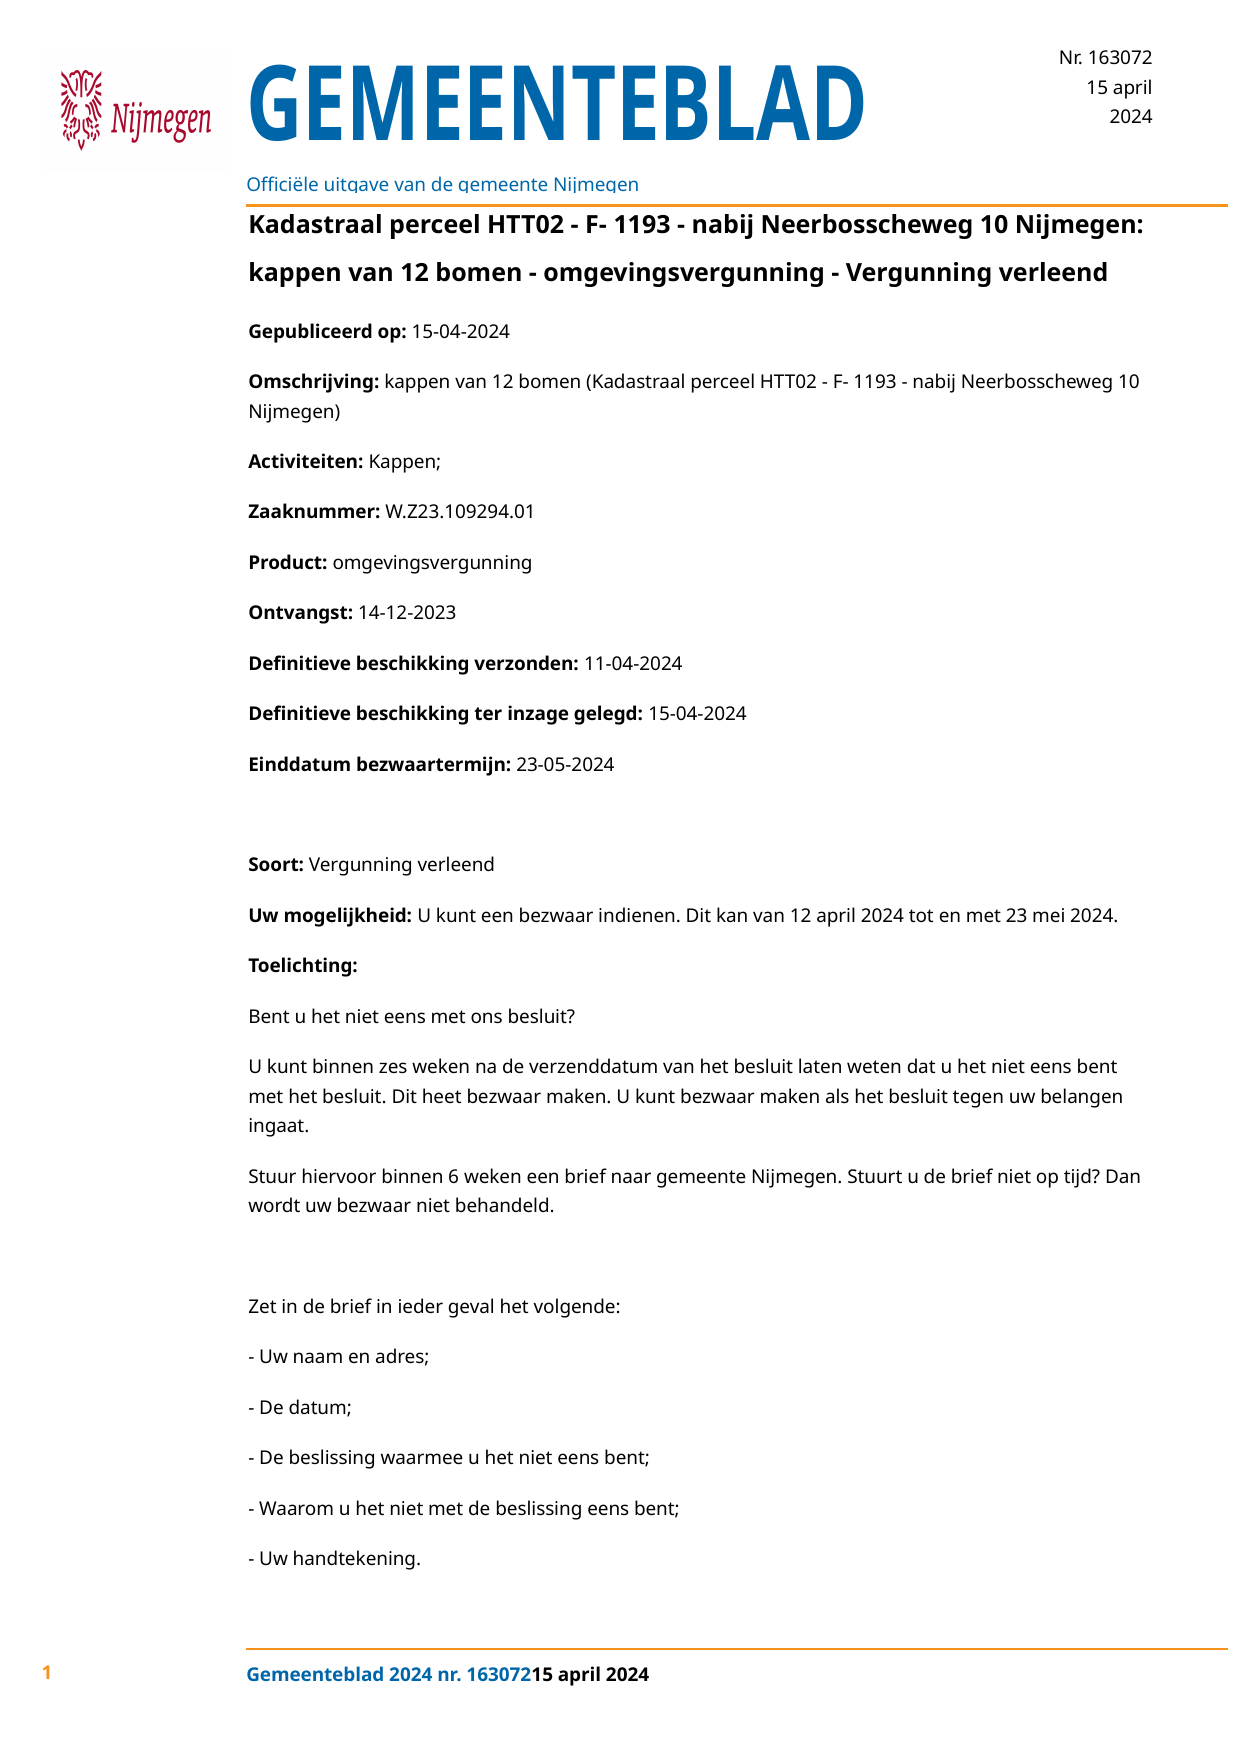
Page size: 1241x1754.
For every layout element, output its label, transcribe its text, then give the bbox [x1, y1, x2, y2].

text Ontvangst: 14-12-2023 [248, 599, 1152, 625]
picture [41, 47, 231, 172]
text Soort: Vergunning verleend [248, 852, 1152, 877]
text Einddatum bezwaartermijn: 23-05-2024 [248, 751, 1152, 777]
text - Uw naam en adres; [248, 1344, 1152, 1369]
text Kadastraal perceel HTT02 - F- 1193 - nabij Neerbosscheweg 10 Nijmegen: kappen van 12 bomen - omgevingsvergunning - Vergunning verleend [248, 207, 1152, 288]
text Stuur hiervoor binnen 6 weken een brief naar gemeente Nijmegen. Stuurt u de brief niet op tijd? Dan wordt uw bezwaar niet behandeld. [248, 1163, 1152, 1218]
text - De beslissing waarmee u het niet eens bent; [248, 1444, 1152, 1470]
text U kunt binnen zes weken na de verzenddatum van het besluit laten weten dat u het niet eens bent met het besluit. Dit heet bezwaar maken. U kunt bezwaar maken als het besluit tegen uw belangen ingaat. [248, 1053, 1152, 1138]
text - Waarom u het niet met de beslissing eens bent; [248, 1495, 1152, 1521]
text Bent u het niet eens met ons besluit? [248, 1003, 1152, 1029]
text Zet in de brief in ieder geval het volgende: [248, 1293, 1152, 1319]
text Definitieve beschikking verzonden: 11-04-2024 [248, 650, 1152, 676]
text - Uw handtekening. [248, 1545, 1152, 1571]
text Gepubliceerd op: 15-04-2024 [248, 318, 1152, 344]
text - De datum; [248, 1394, 1152, 1420]
text Omschrijving: kappen van 12 bomen (Kadastraal perceel HTT02 - F- 1193 - nabij Neerbosscheweg 10 Nijmegen) [248, 368, 1152, 424]
text Uw mogelijkheid: U kunt een bezwaar indienen. Dit kan van 12 april 2024 tot en met 23 mei 2024. [248, 902, 1152, 928]
text Definitieve beschikking ter inzage gelegd: 15-04-2024 [248, 700, 1152, 726]
text Toelichting: [248, 952, 1152, 978]
text Activiteiten: Kappen; [248, 448, 1152, 474]
text Zaaknummer: W.Z23.109294.01 [248, 499, 1152, 524]
text Product: omgevingsvergunning [248, 549, 1152, 575]
